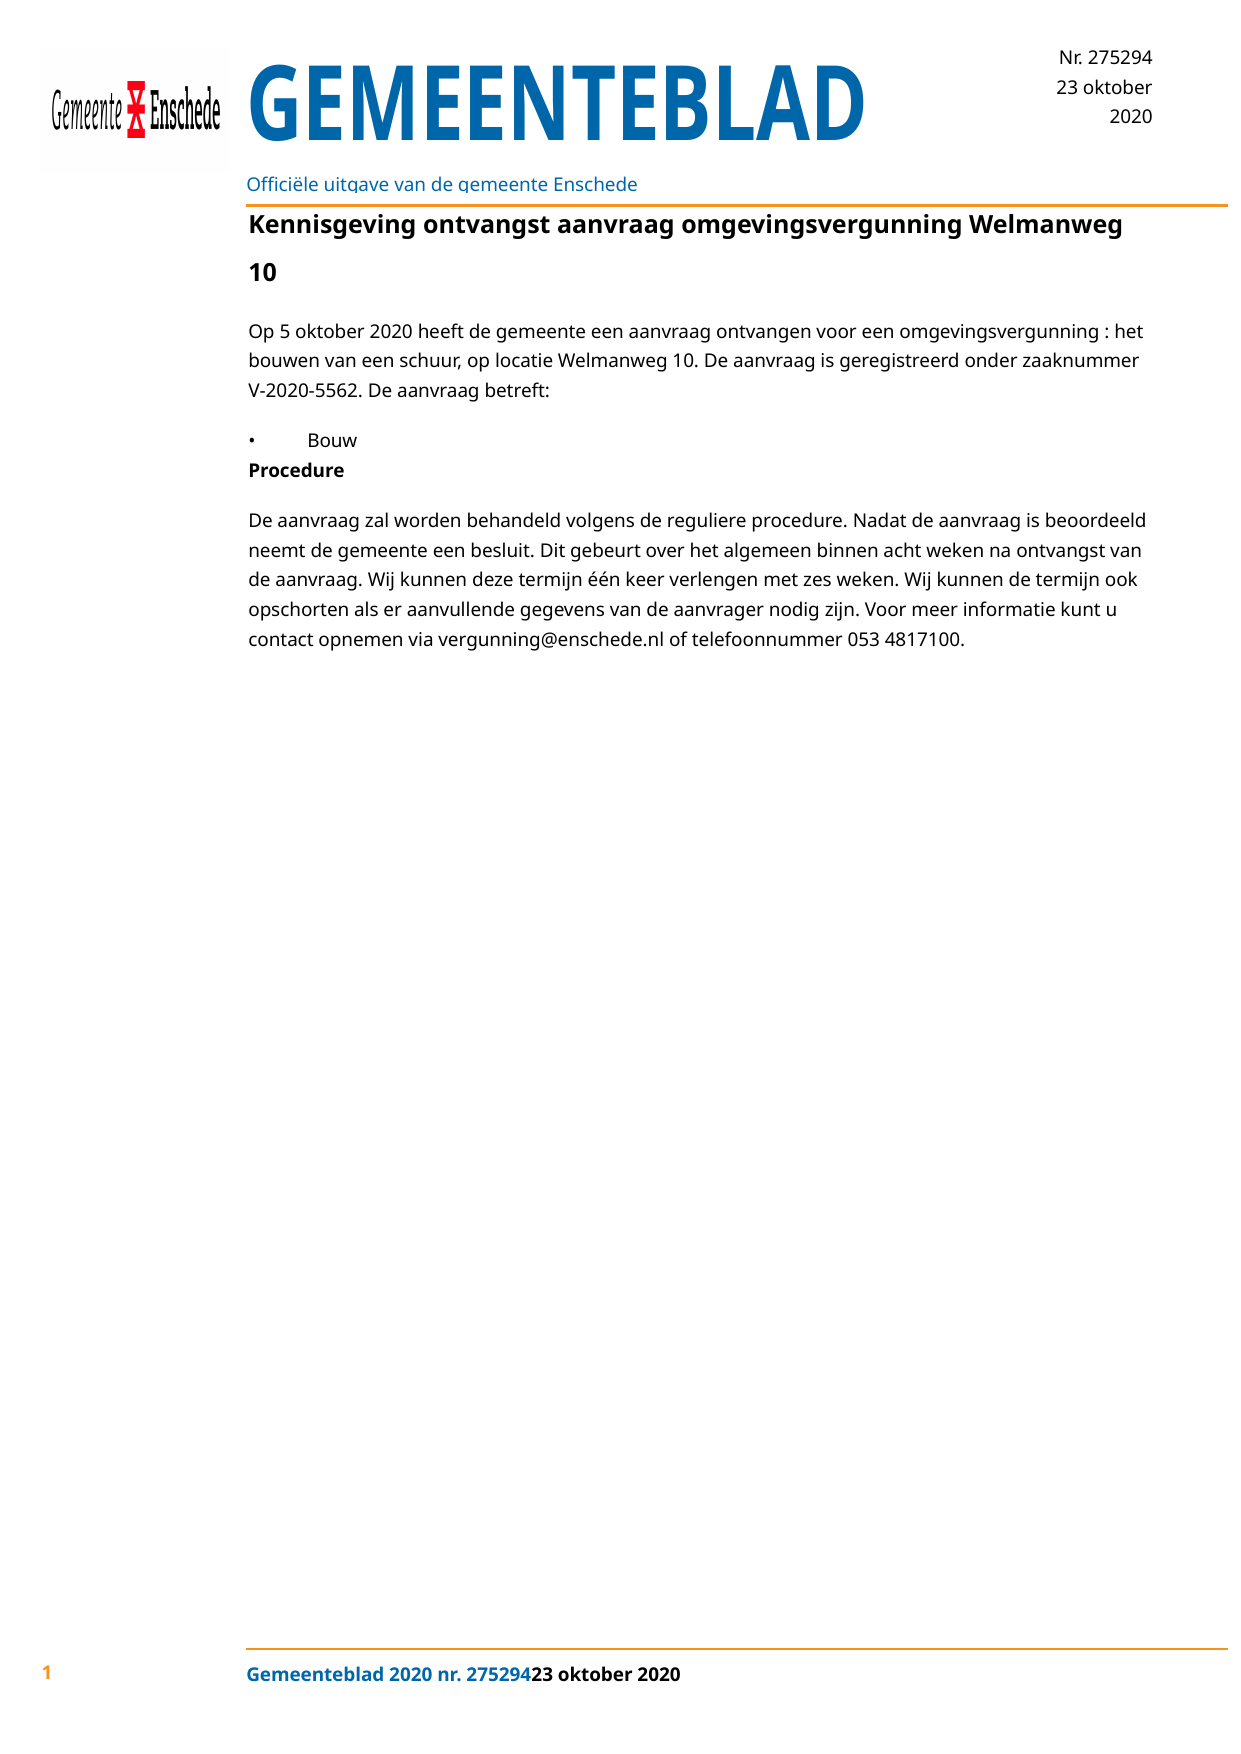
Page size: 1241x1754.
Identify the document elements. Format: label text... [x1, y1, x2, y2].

list Bouw [248, 427, 1152, 453]
text Op 5 oktober 2020 heeft de gemeente een aanvraag ontvangen voor een omgevingsvergunning : het bouwen van een schuur, op locatie Welmanweg 10. De aanvraag is geregistreerd onder zaaknummer V-2020-5562. De aanvraag betreft: [248, 318, 1152, 403]
text Kennisgeving ontvangst aanvraag omgevingsvergunning Welmanweg 10 [248, 207, 1152, 288]
text Procedure [248, 457, 1152, 483]
text De aanvraag zal worden behandeld volgens de reguliere procedure. Nadat de aanvraag is beoordeeld neemt de gemeente een besluit. Dit gebeurt over het algemeen binnen acht weken na ontvangst van de aanvraag. Wij kunnen deze termijn één keer verlengen met zes weken. Wij kunnen de termijn ook opschorten als er aanvullende gegevens van de aanvrager nodig zijn. Voor meer informatie kunt u contact opnemen via vergunning@enschede.nl of telefoonnummer 053 4817100. [248, 507, 1152, 652]
picture [41, 47, 231, 172]
